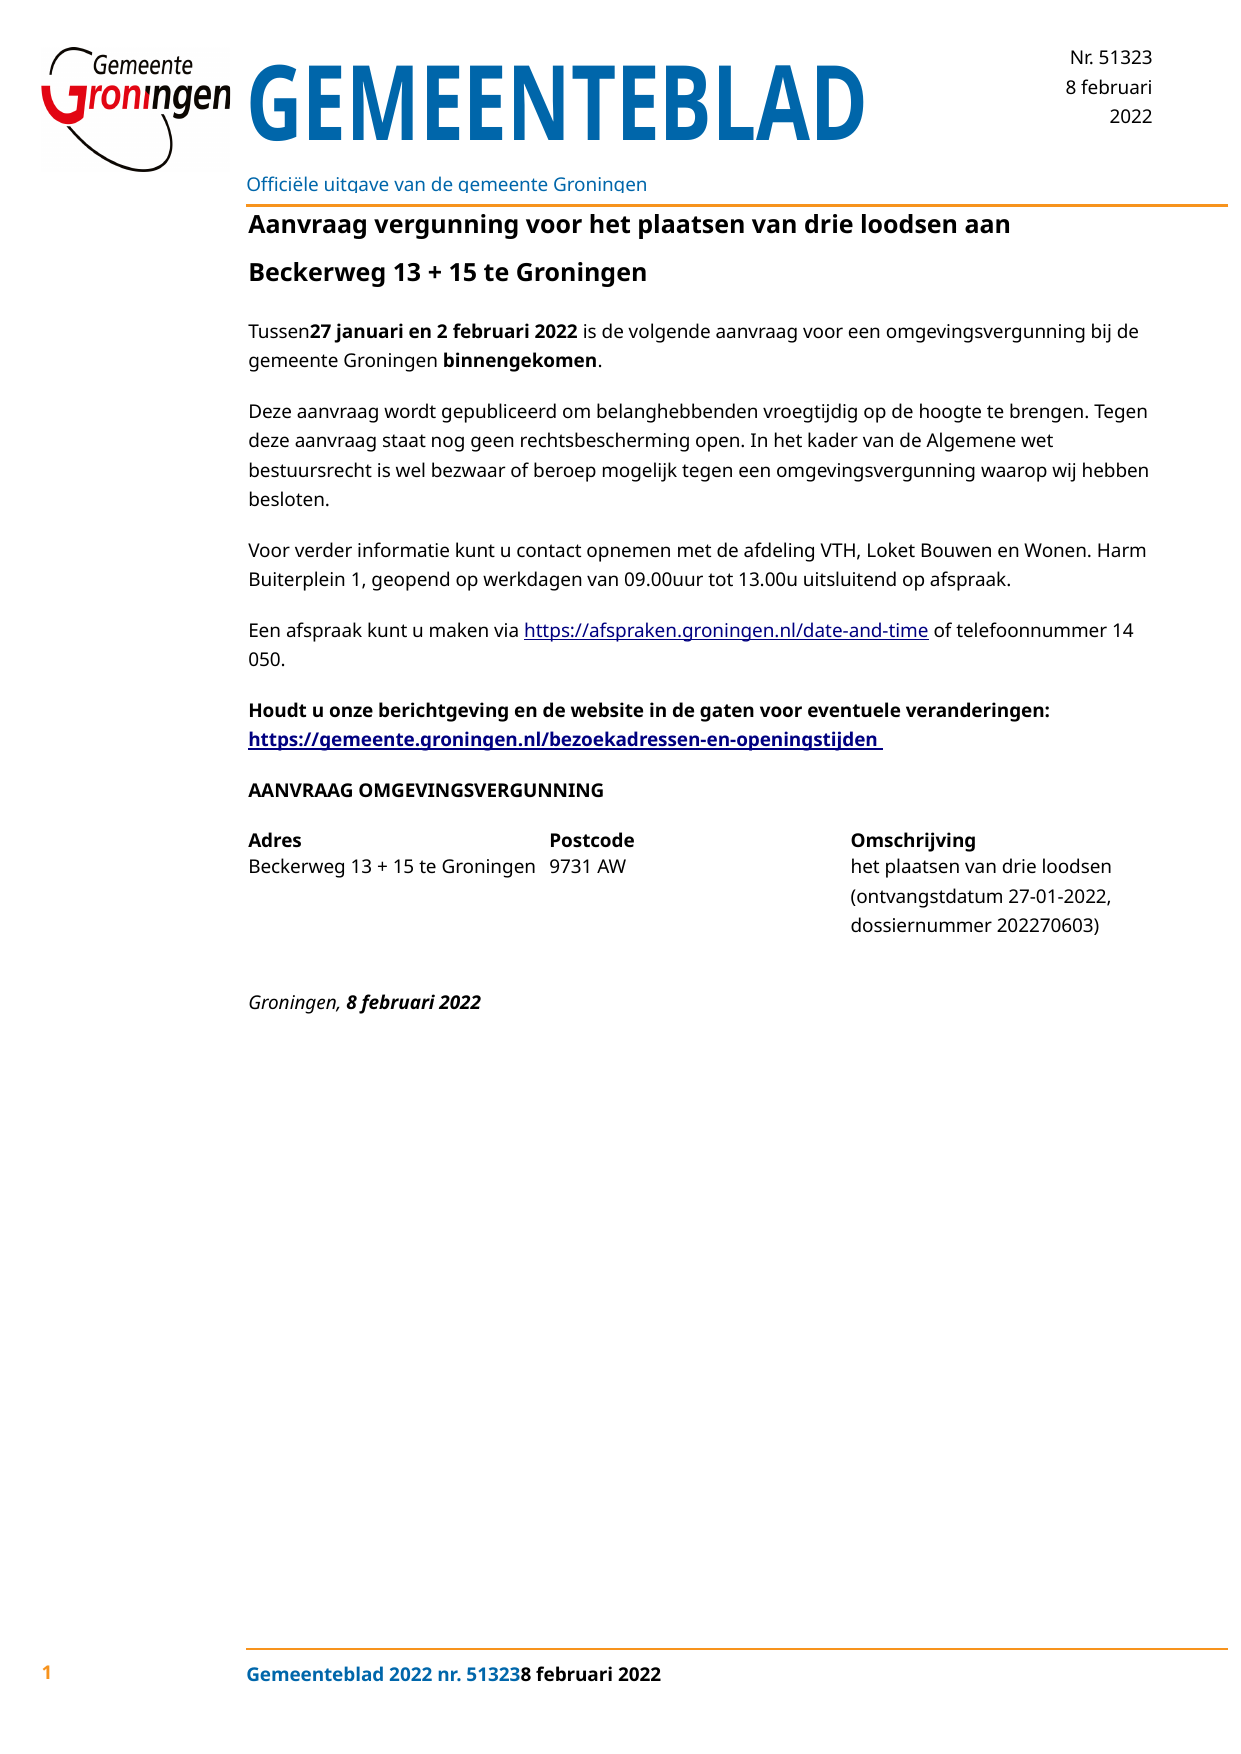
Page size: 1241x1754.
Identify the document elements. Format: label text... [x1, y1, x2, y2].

text Tussen27 januari en 2 februari 2022 is de volgende aanvraag voor een omgevingsvergunning bij de gemeente Groningen binnengekomen. [248, 318, 1152, 373]
table_header Adres [248, 828, 549, 853]
text Voor verder informatie kunt u contact opnemen met de afdeling VTH, Loket Bouwen en Wonen. Harm Buiterplein 1, geopend op werkdagen van 09.00uur tot 13.00u uitsluitend op afspraak. [248, 537, 1152, 592]
text Groningen, 8 februari 2022 [248, 989, 1152, 1015]
text Deze aanvraag wordt gepubliceerd om belanghebbenden vroegtijdig op de hoogte te brengen. Tegen deze aanvraag staat nog geen rechtsbescherming open. In het kader van de Algemene wet bestuursrecht is wel bezwaar of beroep mogelijk tegen een omgevingsvergunning waarop wij hebben besloten. [248, 398, 1152, 512]
table_header Postcode [549, 828, 850, 853]
text AANVRAAG OMGEVINGSVERGUNNING [248, 777, 1152, 803]
text Aanvraag vergunning voor het plaatsen van drie loodsen aan Beckerweg 13 + 15 te Groningen [248, 207, 1152, 288]
text Een afspraak kunt u maken via https://afspraken.groningen.nl/date-and-time of telefoonnummer 14 050. [248, 617, 1152, 672]
table_cell het plaatsen van drie loodsen (ontvangstdatum 27-01-2022, dossiernummer 202270603) [850, 853, 1152, 938]
text Houdt u onze berichtgeving en de website in de gaten voor eventuele veranderingen: https://gemeente.groningen.nl/bezoekadressen-en-openingstijden [248, 697, 1152, 752]
picture [41, 47, 231, 172]
table_header Omschrijving [850, 828, 1152, 853]
table_cell Beckerweg 13 + 15 te Groningen [248, 853, 549, 938]
table_cell 9731 AW [549, 853, 850, 938]
